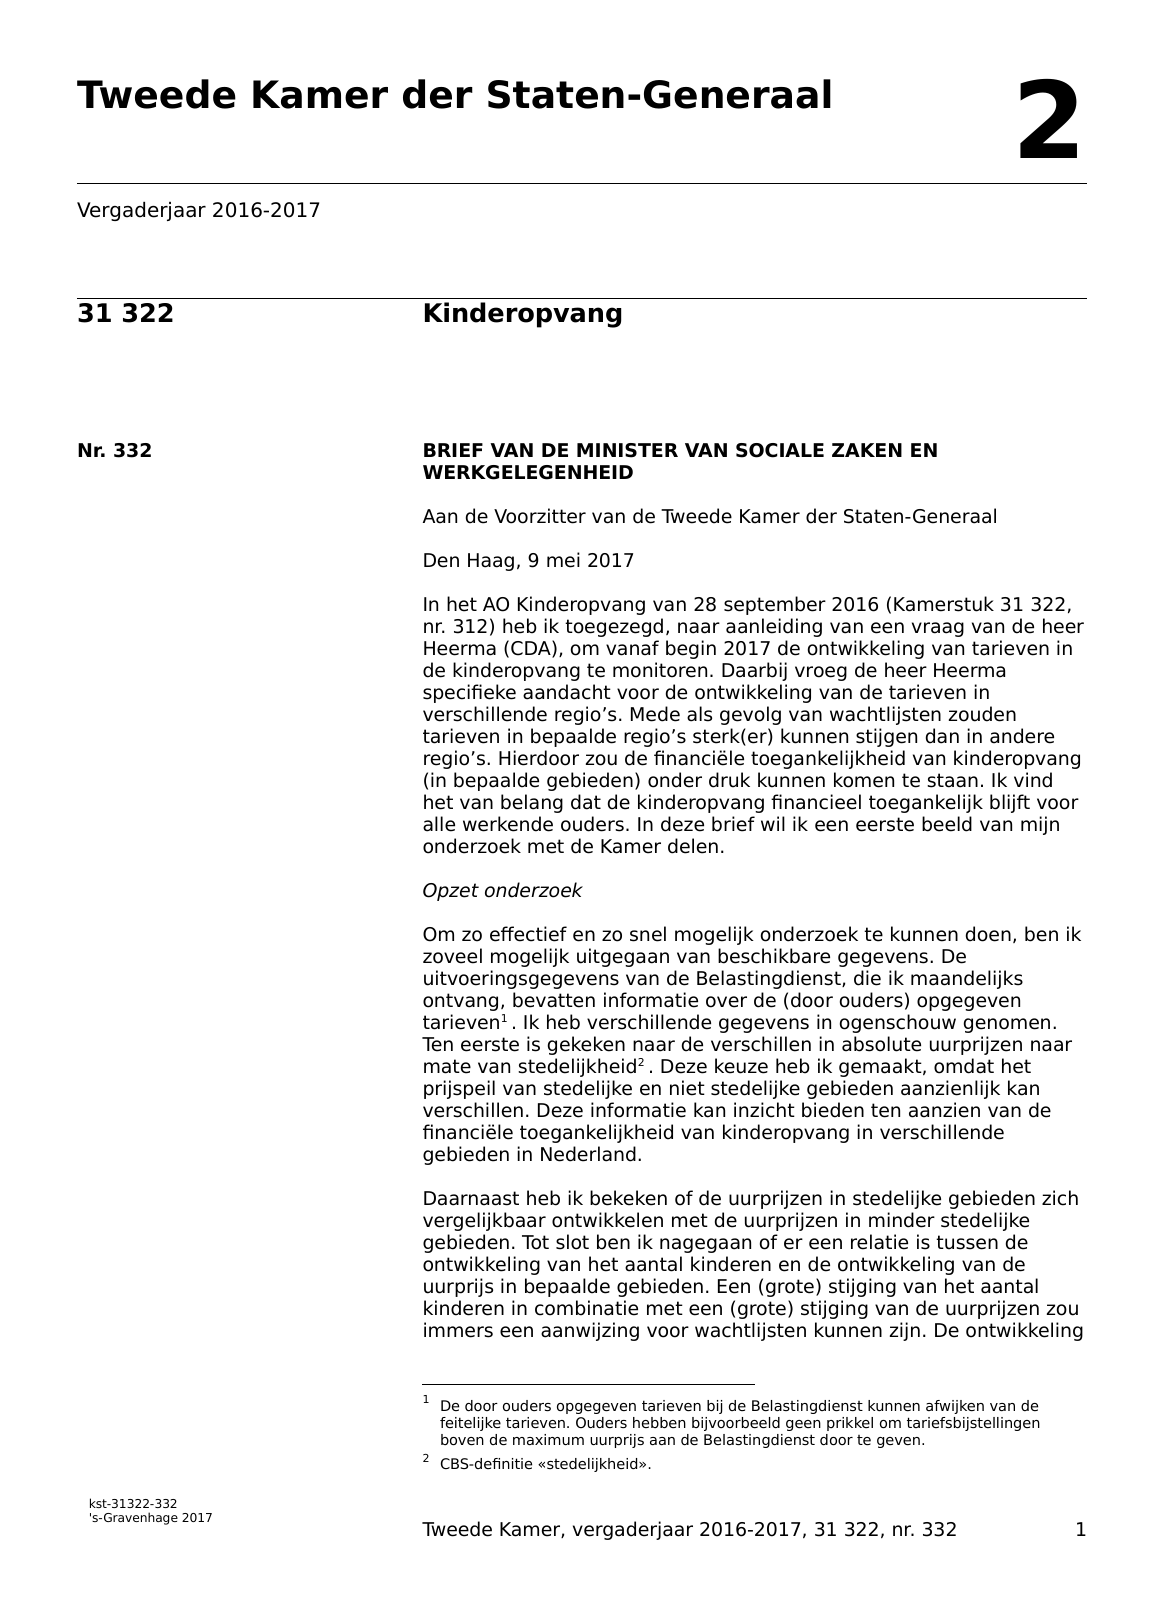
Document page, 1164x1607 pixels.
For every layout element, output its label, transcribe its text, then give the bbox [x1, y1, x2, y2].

table_cell Vergaderjaar 2016-2017 [77, 184, 1087, 298]
text 's-Gravenhage 2017 [88, 1511, 323, 1525]
subtitle 31 322 Kinderopvang [77, 299, 1087, 329]
text kst-31322-332 [88, 1497, 323, 1511]
table_header Tweede Kamer der Staten-Generaal [77, 59, 886, 183]
text Aan de Voorzitter van de Tweede Kamer der Staten-Generaal [422, 506, 1087, 528]
text Den Haag, 9 mei 2017 [422, 550, 1087, 572]
text Daarnaast heb ik bekeken of de uurprijzen in stedelijke gebieden zich vergelijkbaar ontwikkelen met de uurprijzen in minder stedelijke gebieden. Tot slot ben ik nagegaan of er een relatie is tussen de ontwikkeling van het aantal kinderen en de ontwikkeling van de uurprijs in bepaalde gebieden. Een (grote) stijging van het aantal kinderen in combinatie met een (grote) stijging van de uurprijzen zou immers een aanwijzing voor wachtlijsten kunnen zijn. De ontwikkeling [422, 1188, 1087, 1342]
text CBS-definitie «stedelijkheid». [422, 1452, 1087, 1474]
table_header 2 [886, 59, 1087, 183]
text De door ouders opgegeven tarieven bij de Belastingdienst kunnen afwijken van de feitelijke tarieven. Ouders hebben bijvoorbeeld geen prikkel om tariefsbijstellingen boven de maximum uurprijs aan de Belastingdienst door te geven. [422, 1393, 1087, 1449]
subtitle Nr. 332 BRIEF VAN DE MINISTER VAN SOCIALE ZAKEN EN WERKGELEGENHEID [77, 440, 1087, 484]
subtitle Opzet onderzoek [422, 880, 1087, 902]
text In het AO Kinderopvang van 28 september 2016 (Kamerstuk 31 322, nr. 312) heb ik toegezegd, naar aanleiding van een vraag van de heer Heerma (CDA), om vanaf begin 2017 de ontwikkeling van tarieven in de kinderopvang te monitoren. Daarbij vroeg de heer Heerma specifieke aandacht voor de ontwikkeling van de tarieven in verschillende regio’s. Mede als gevolg van wachtlijsten zouden tarieven in bepaalde regio’s sterk(er) kunnen stijgen dan in andere regio’s. Hierdoor zou de financiële toegankelijkheid van kinderopvang (in bepaalde gebieden) onder druk kunnen komen te staan. Ik vind het van belang dat de kinderopvang financieel toegankelijk blijft voor alle werkende ouders. In deze brief wil ik een eerste beeld van mijn onderzoek met de Kamer delen. [422, 594, 1087, 858]
text Om zo effectief en zo snel mogelijk onderzoek te kunnen doen, ben ik zoveel mogelijk uitgegaan van beschikbare gegevens. De uitvoeringsgegevens van de Belastingdienst, die ik maandelijks ontvang, bevatten informatie over de (door ouders) opgegeven tarieven. Ik heb verschillende gegevens in ogenschouw genomen. Ten eerste is gekeken naar de verschillen in absolute uurprijzen naar mate van stedelijkheid. Deze keuze heb ik gemaakt, omdat het prijspeil van stedelijke en niet stedelijke gebieden aanzienlijk kan verschillen. Deze informatie kan inzicht bieden ten aanzien van de financiële toegankelijkheid van kinderopvang in verschillende gebieden in Nederland. [422, 924, 1087, 1166]
